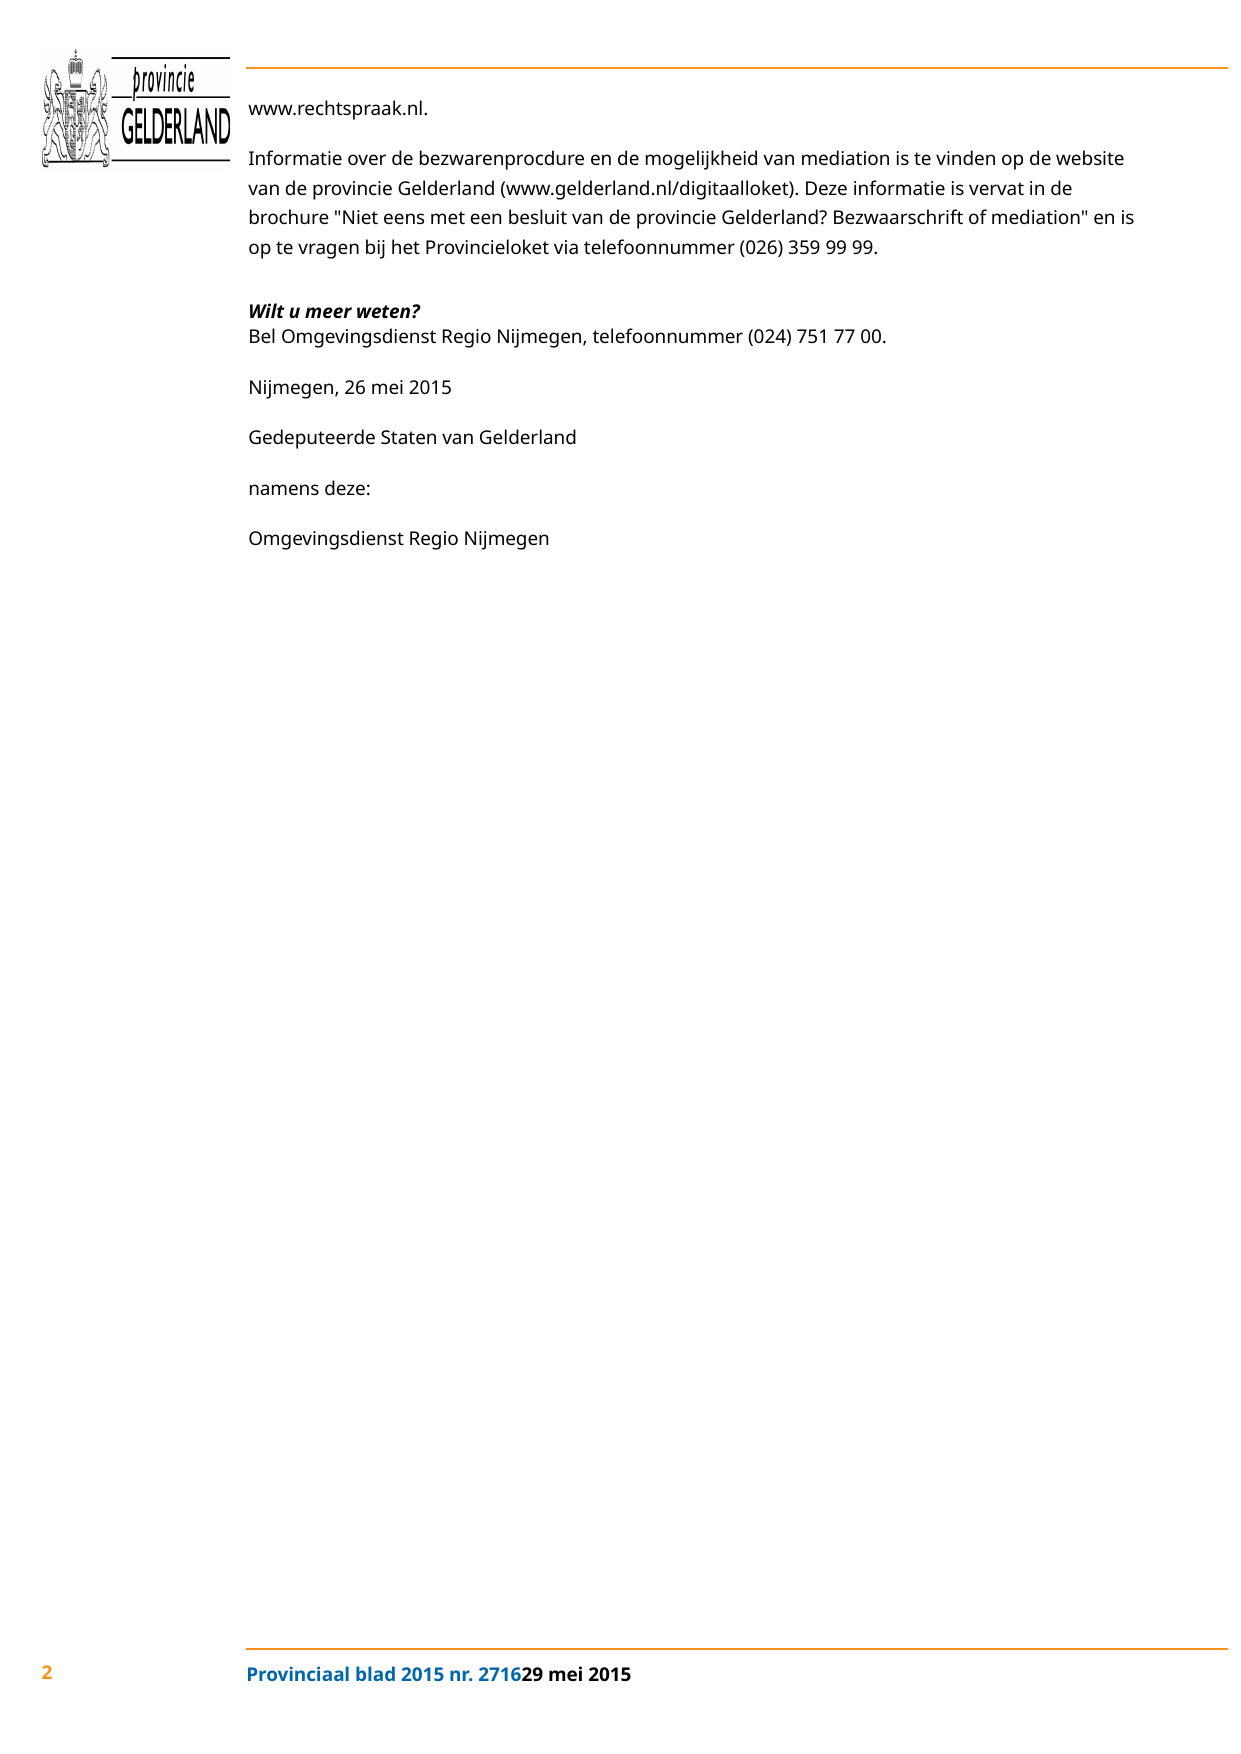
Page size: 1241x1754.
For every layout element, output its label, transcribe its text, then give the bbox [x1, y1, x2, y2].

text Gedeputeerde Staten van Gelderland [248, 424, 1152, 450]
text Bel Omgevingsdienst Regio Nijmegen, telefoonnummer (024) 751 77 00. [248, 324, 1152, 349]
text Nijmegen, 26 mei 2015 [248, 374, 1152, 400]
text namens deze: [248, 475, 1152, 501]
text Informatie over de bezwarenprocdure en de mogelijkheid van mediation is te vinden op de website van de provincie Gelderland (www.gelderland.nl/digitaalloket). Deze informatie is vervat in de brochure "Niet eens met een besluit van de provincie Gelderland? Bezwaarschrift of mediation" en is op te vragen bij het Provincieloket via telefoonnummer (026) 359 99 99. [248, 145, 1152, 260]
picture [41, 47, 231, 172]
text Wilt u meer weten? [248, 298, 1152, 324]
text www.rechtspraak.nl. [248, 95, 1152, 121]
text Omgevingsdienst Regio Nijmegen [248, 525, 1152, 551]
